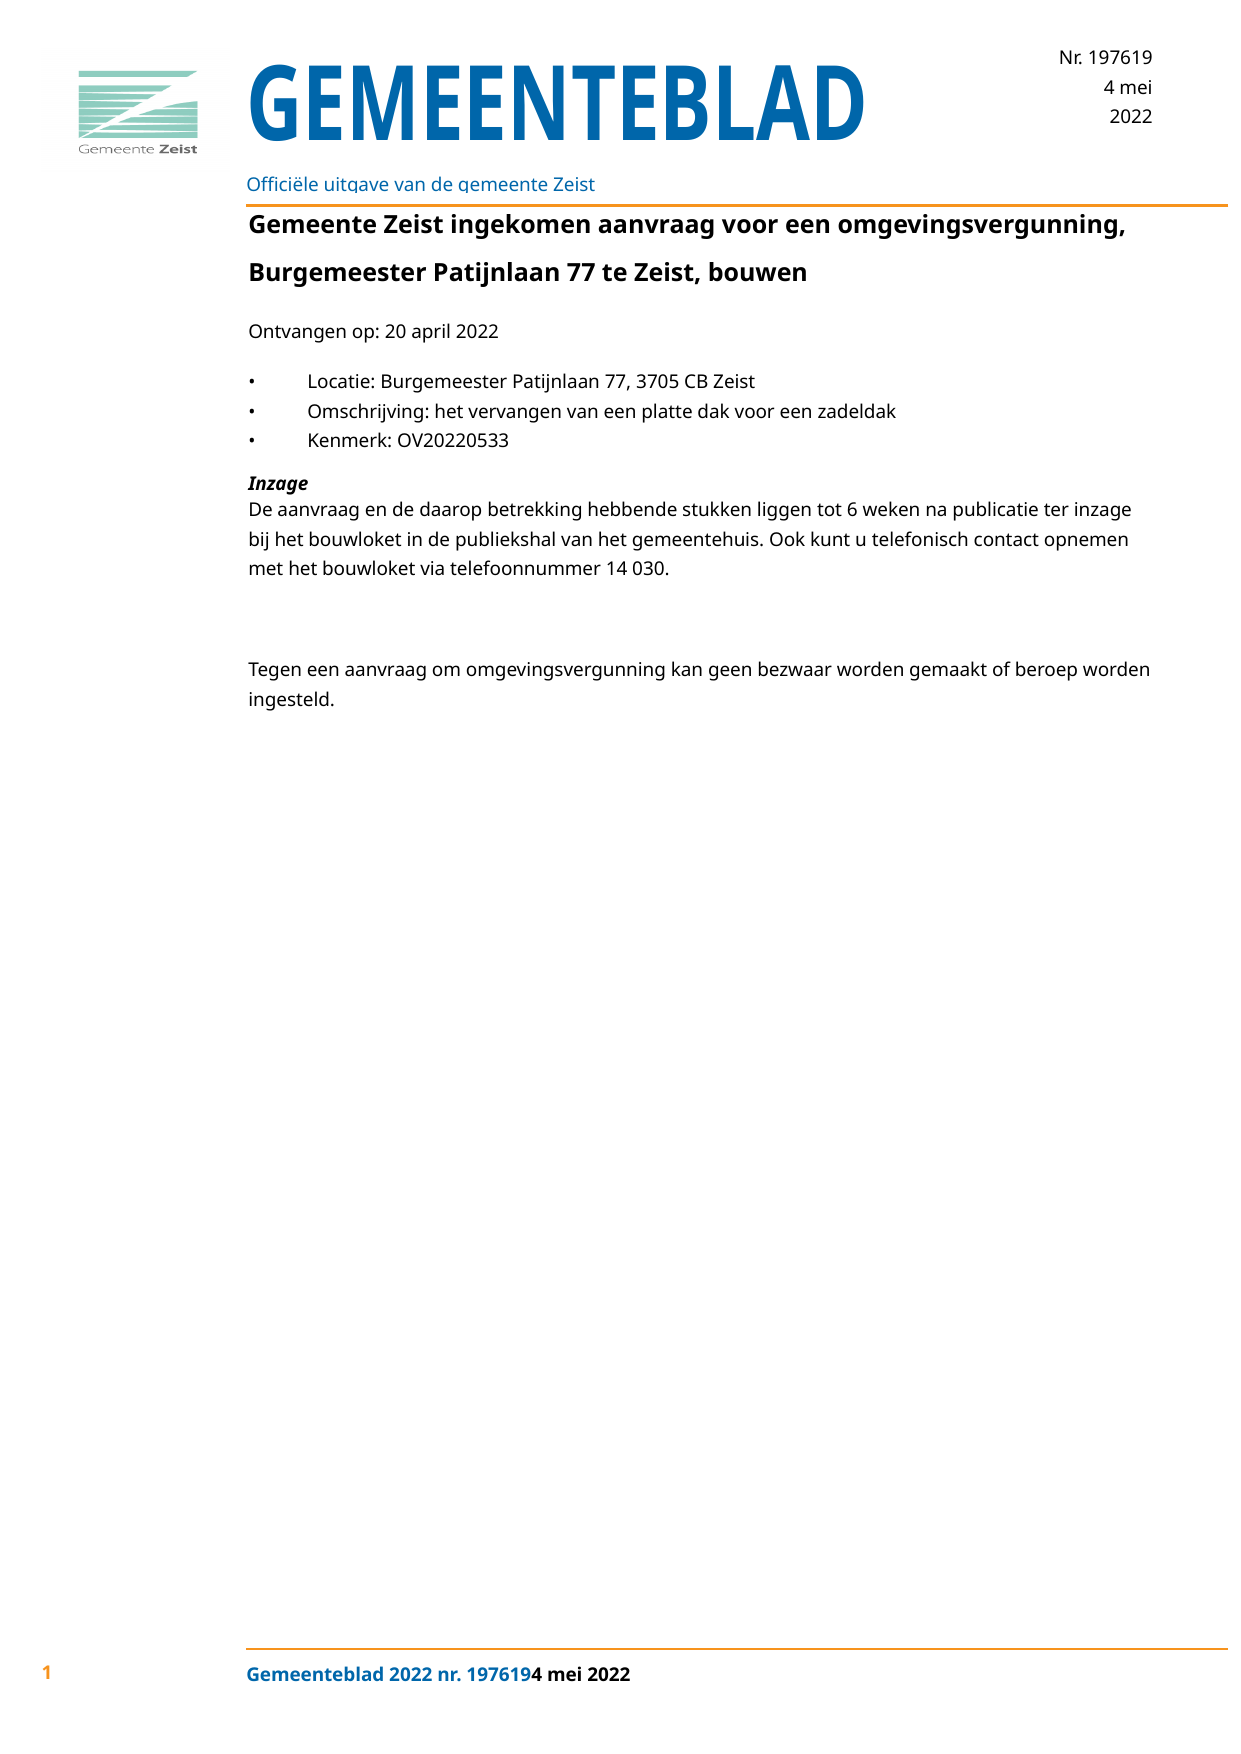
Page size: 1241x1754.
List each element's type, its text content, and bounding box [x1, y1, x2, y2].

text Tegen een aanvraag om omgevingsvergunning kan geen bezwaar worden gemaakt of beroep worden ingesteld. [248, 656, 1152, 712]
list Omschrijving: het vervangen van een platte dak voor een zadeldak [248, 398, 1152, 424]
list Kenmerk: OV20220533 [248, 427, 1152, 453]
text Ontvangen op: 20 april 2022 [248, 318, 1152, 344]
text Gemeente Zeist ingekomen aanvraag voor een omgevingsvergunning, Burgemeester Patijnlaan 77 te Zeist, bouwen [248, 207, 1152, 288]
picture [41, 47, 231, 172]
list Locatie: Burgemeester Patijnlaan 77, 3705 CB Zeist [248, 368, 1152, 394]
text De aanvraag en de daarop betrekking hebbende stukken liggen tot 6 weken na publicatie ter inzage bij het bouwloket in de publiekshal van het gemeentehuis. Ook kunt u telefonisch contact opnemen met het bouwloket via telefoonnummer 14 030. [248, 496, 1152, 581]
text Inzage [248, 471, 1152, 496]
